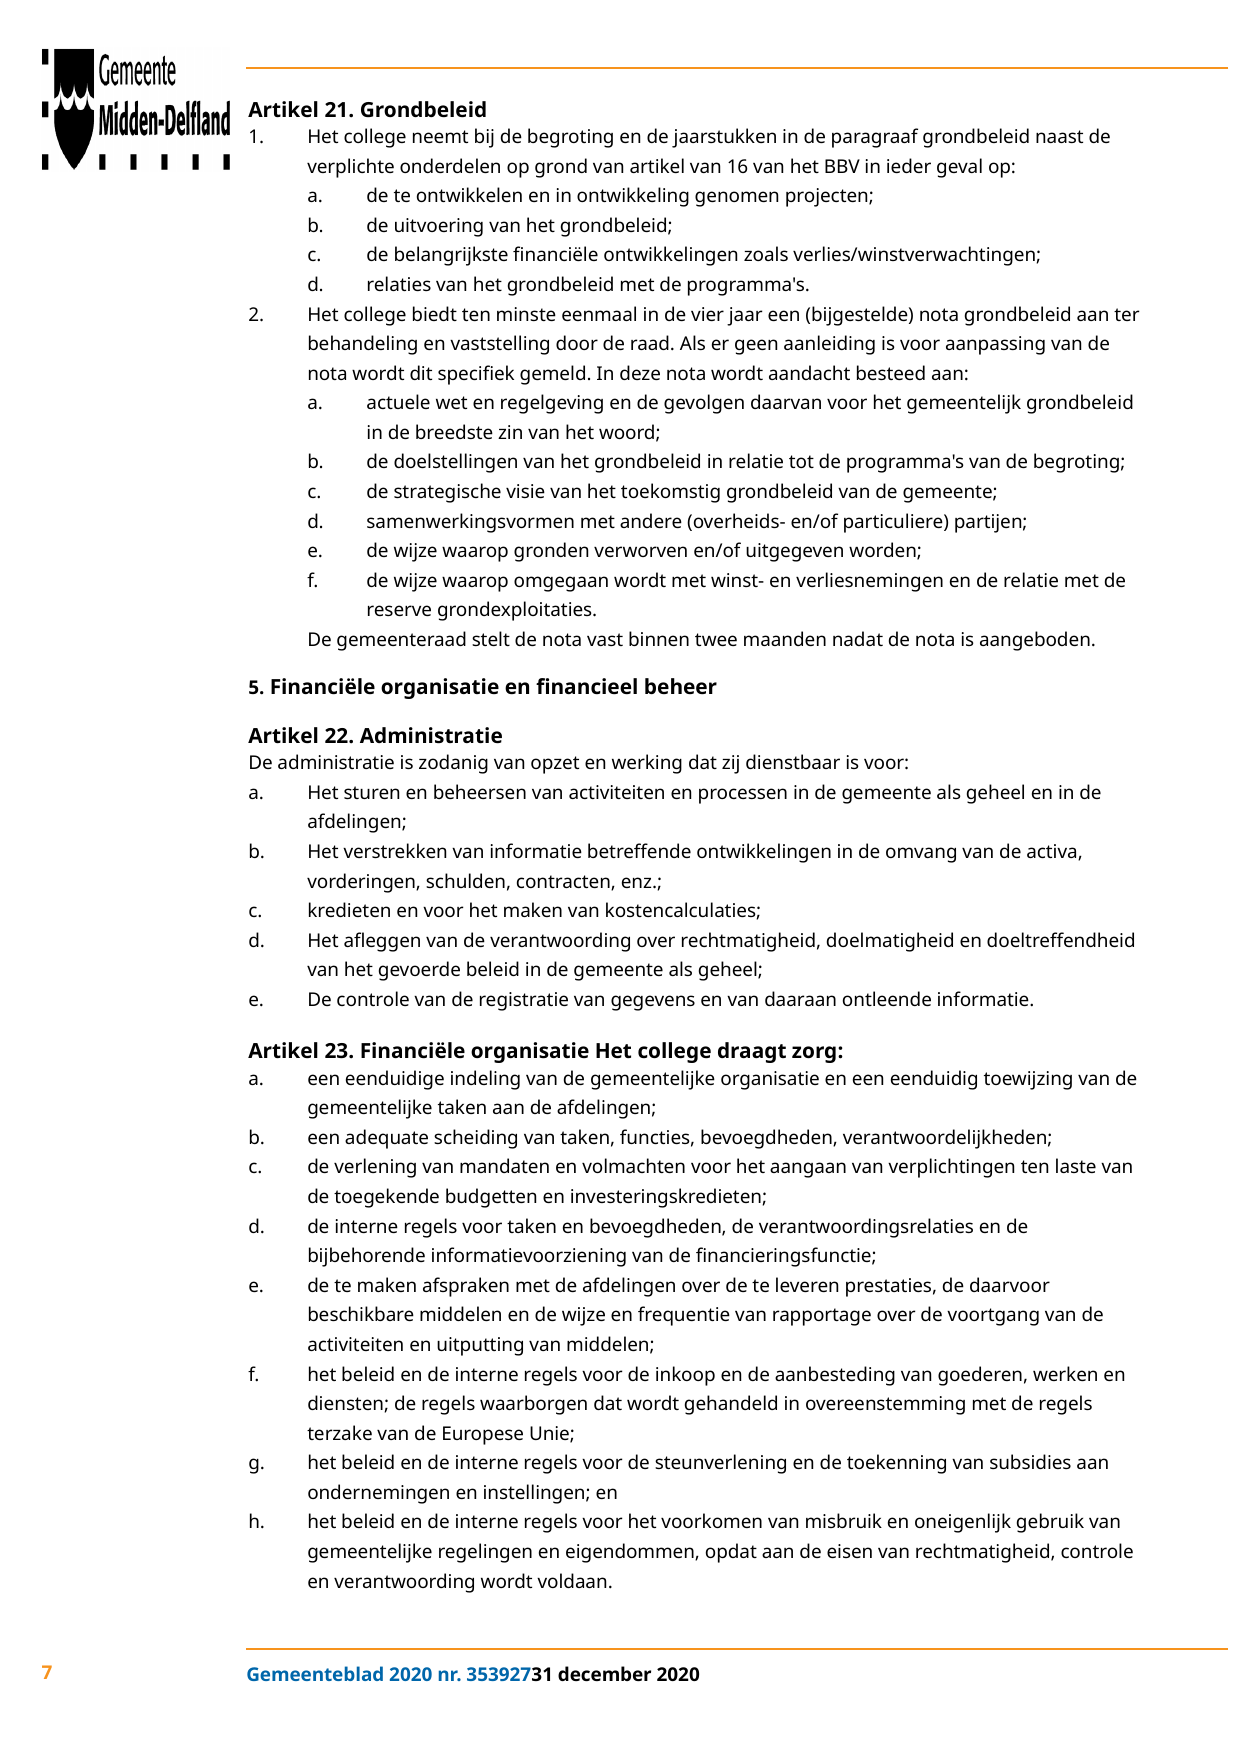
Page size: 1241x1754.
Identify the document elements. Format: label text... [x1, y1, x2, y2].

list de verlening van mandaten en volmachten voor het aangaan van verplichtingen ten laste van de toegekende budgetten en investeringskredieten; [248, 1154, 1152, 1209]
list de strategische visie van het toekomstig grondbeleid van de gemeente; [307, 478, 1152, 504]
text Artikel 23. Financiële organisatie Het college draagt zorg: [248, 1037, 1152, 1065]
list het beleid en de interne regels voor het voorkomen van misbruik en oneigenlijk gebruik van gemeentelijke regelingen en eigendommen, opdat aan de eisen van rechtmatigheid, controle en verantwoording wordt voldaan. [248, 1509, 1152, 1594]
list de doelstellingen van het grondbeleid in relatie tot de programma's van de begroting; [307, 449, 1152, 474]
list actuele wet en regelgeving en de gevolgen daarvan voor het gemeentelijk grondbeleid in de breedste zin van het woord; [307, 389, 1152, 445]
list de wijze waarop gronden verworven en/of uitgegeven worden; [307, 537, 1152, 563]
list Het sturen en beheersen van activiteiten en processen in de gemeente als geheel en in de afdelingen; [248, 779, 1152, 834]
list het beleid en de interne regels voor de steunverlening en de toekenning van subsidies aan ondernemingen en instellingen; en [248, 1449, 1152, 1505]
list Het college biedt ten minste eenmaal in de vier jaar een (bijgestelde) nota grondbeleid aan ter behandeling en vaststelling door de raad. Als er geen aanleiding is voor aanpassing van de nota wordt dit specifiek gemeld. In deze nota wordt aandacht besteed aan: [248, 301, 1152, 386]
list Het afleggen van de verantwoording over rechtmatigheid, doelmatigheid en doeltreffendheid van het gevoerde beleid in de gemeente als geheel; [248, 927, 1152, 982]
list de te maken afspraken met de afdelingen over de te leveren prestaties, de daarvoor beschikbare middelen en de wijze en frequentie van rapportage over de voortgang van de activiteiten en uitputting van middelen; [248, 1272, 1152, 1357]
list de belangrijkste financiële ontwikkelingen zoals verlies/winstverwachtingen; [307, 242, 1152, 267]
text Artikel 22. Administratie [248, 721, 1152, 749]
picture [41, 47, 231, 172]
list samenwerkingsvormen met andere (overheids- en/of particuliere) partijen; [307, 508, 1152, 533]
list De gemeenteraad stelt de nota vast binnen twee maanden nadat de nota is aangeboden. [248, 626, 1152, 652]
list relaties van het grondbeleid met de programma's. [307, 271, 1152, 297]
list een adequate scheiding van taken, functies, bevoegdheden, verantwoordelijkheden; [248, 1124, 1152, 1150]
text 5. Financiële organisatie en financieel beheer [248, 672, 1152, 700]
text De administratie is zodanig van opzet en werking dat zij dienstbaar is voor: [248, 749, 1152, 775]
list de interne regels voor taken en bevoegdheden, de verantwoordingsrelaties en de bijbehorende informatievoorziening van de financieringsfunctie; [248, 1213, 1152, 1268]
list een eenduidige indeling van de gemeentelijke organisatie en een eenduidig toewijzing van de gemeentelijke taken aan de afdelingen; [248, 1065, 1152, 1120]
list kredieten en voor het maken van kostencalculaties; [248, 897, 1152, 923]
list Het verstrekken van informatie betreffende ontwikkelingen in de omvang van de activa, vorderingen, schulden, contracten, enz.; [248, 838, 1152, 893]
list Het college neemt bij de begroting en de jaarstukken in de paragraaf grondbeleid naast de verplichte onderdelen op grond van artikel van 16 van het BBV in ieder geval op: [248, 123, 1152, 178]
list de wijze waarop omgegaan wordt met winst- en verliesnemingen en de relatie met de reserve grondexploitaties. [307, 567, 1152, 622]
list De controle van de registratie van gegevens en van daaraan ontleende informatie. [248, 986, 1152, 1012]
list het beleid en de interne regels voor de inkoop en de aanbesteding van goederen, werken en diensten; de regels waarborgen dat wordt gehandeld in overeenstemming met de regels terzake van de Europese Unie; [248, 1361, 1152, 1446]
text Artikel 21. Grondbeleid [248, 95, 1152, 123]
list de te ontwikkelen en in ontwikkeling genomen projecten; [307, 182, 1152, 208]
list de uitvoering van het grondbeleid; [307, 212, 1152, 238]
